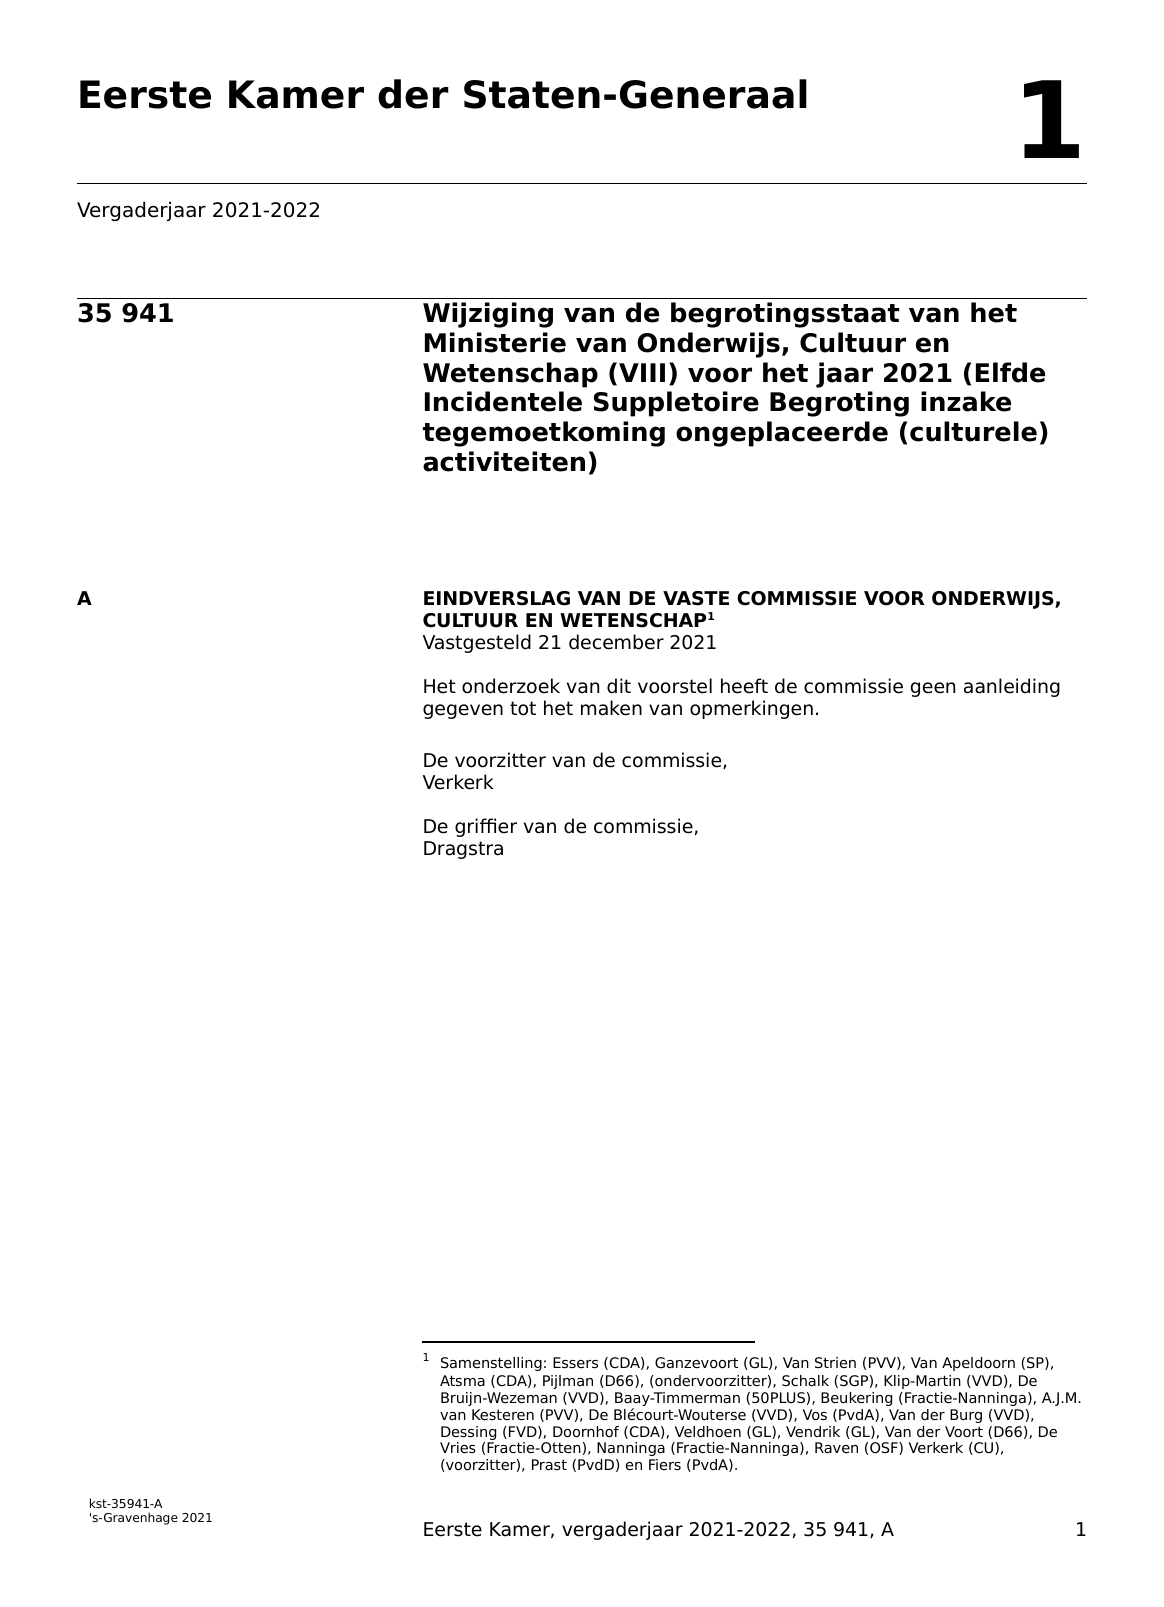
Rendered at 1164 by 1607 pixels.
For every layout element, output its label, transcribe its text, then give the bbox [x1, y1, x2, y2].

table_cell Vergaderjaar 2021-2022 [77, 184, 1087, 298]
text 's-Gravenhage 2021 [88, 1511, 323, 1525]
text De voorzitter van de commissie, Verkerk [422, 750, 1087, 794]
text Vastgesteld 21 december 2021 [422, 632, 1087, 654]
text De griffier van de commissie, Dragstra [422, 816, 1087, 860]
subtitle 35 941 Wijziging van de begrotingsstaat van het Ministerie van Onderwijs, Cultuur en Wetenschap (VIII) voor het jaar 2021 (Elfde Incidentele Suppletoire Begroting inzake tegemoetkoming ongeplaceerde (culturele) activiteiten) [77, 299, 1087, 477]
subtitle A EINDVERSLAG VAN DE VASTE COMMISSIE VOOR ONDERWIJS, CULTUUR EN WETENSCHAP [77, 588, 1087, 632]
table_header 1 [886, 59, 1087, 183]
text Het onderzoek van dit voorstel heeft de commissie geen aanleiding gegeven tot het maken van opmerkingen. [422, 676, 1087, 720]
table_header Eerste Kamer der Staten-Generaal [77, 59, 886, 183]
text Samenstelling: Essers (CDA), Ganzevoort (GL), Van Strien (PVV), Van Apeldoorn (SP), Atsma (CDA), Pijlman (D66), (ondervoorzitter), Schalk (SGP), Klip-Martin (VVD), De Bruijn-Wezeman (VVD), Baay-Timmerman (50PLUS), Beukering (Fractie-Nanninga), A.J.M. van Kesteren (PVV), De Blécourt-Wouterse (VVD), Vos (PvdA), Van der Burg (VVD), Dessing (FVD), Doornhof (CDA), Veldhoen (GL), Vendrik (GL), Van der Voort (D66), De Vries (Fractie-Otten), Nanninga (Fractie-Nanninga), Raven (OSF) Verkerk (CU), (voorzitter), Prast (PvdD) en Fiers (PvdA). [422, 1351, 1087, 1474]
text kst-35941-A [88, 1497, 323, 1511]
